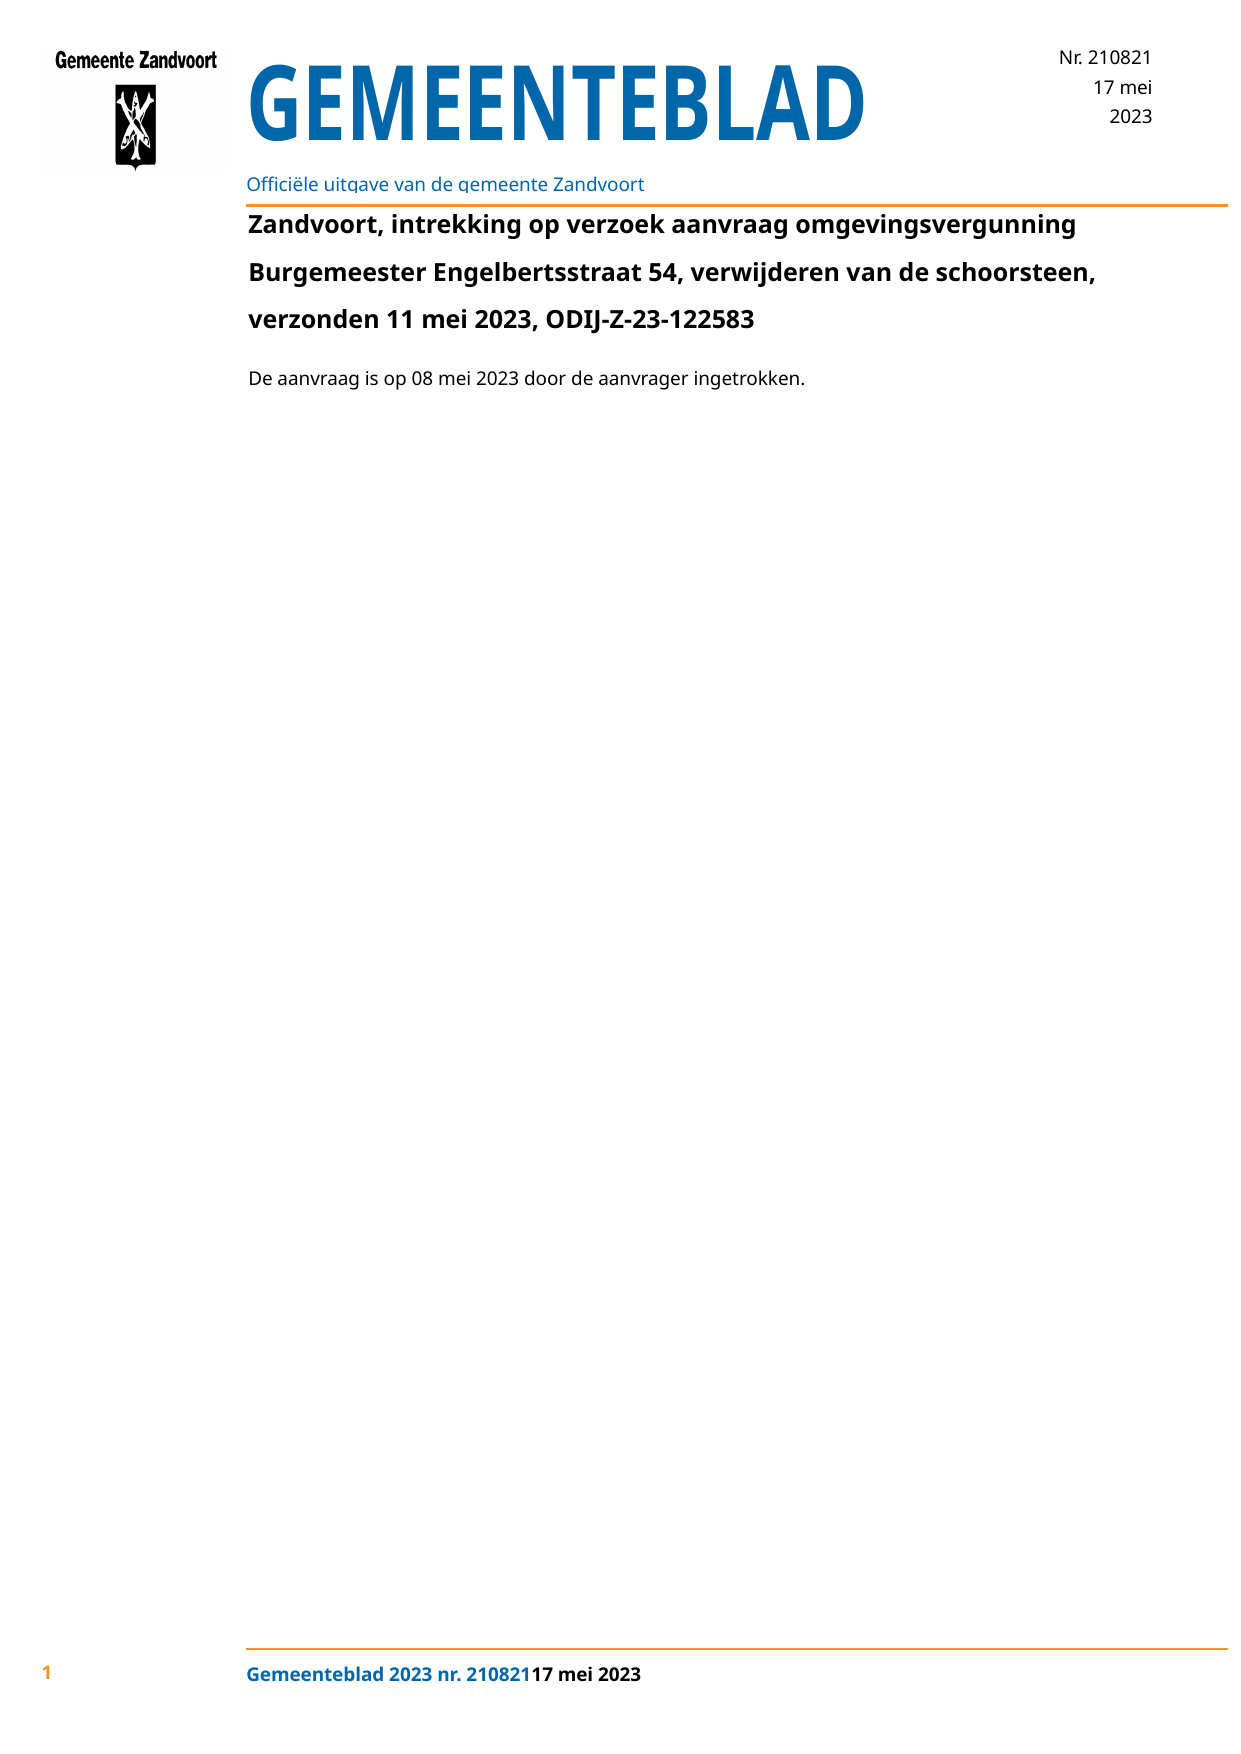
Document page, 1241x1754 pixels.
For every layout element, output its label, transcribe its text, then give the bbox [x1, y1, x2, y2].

picture [41, 47, 231, 172]
text De aanvraag is op 08 mei 2023 door de aanvrager ingetrokken. [248, 366, 1152, 391]
text Zandvoort, intrekking op verzoek aanvraag omgevingsvergunning Burgemeester Engelbertsstraat 54, verwijderen van de schoorsteen, verzonden 11 mei 2023, ODIJ-Z-23-122583 [248, 207, 1152, 336]
